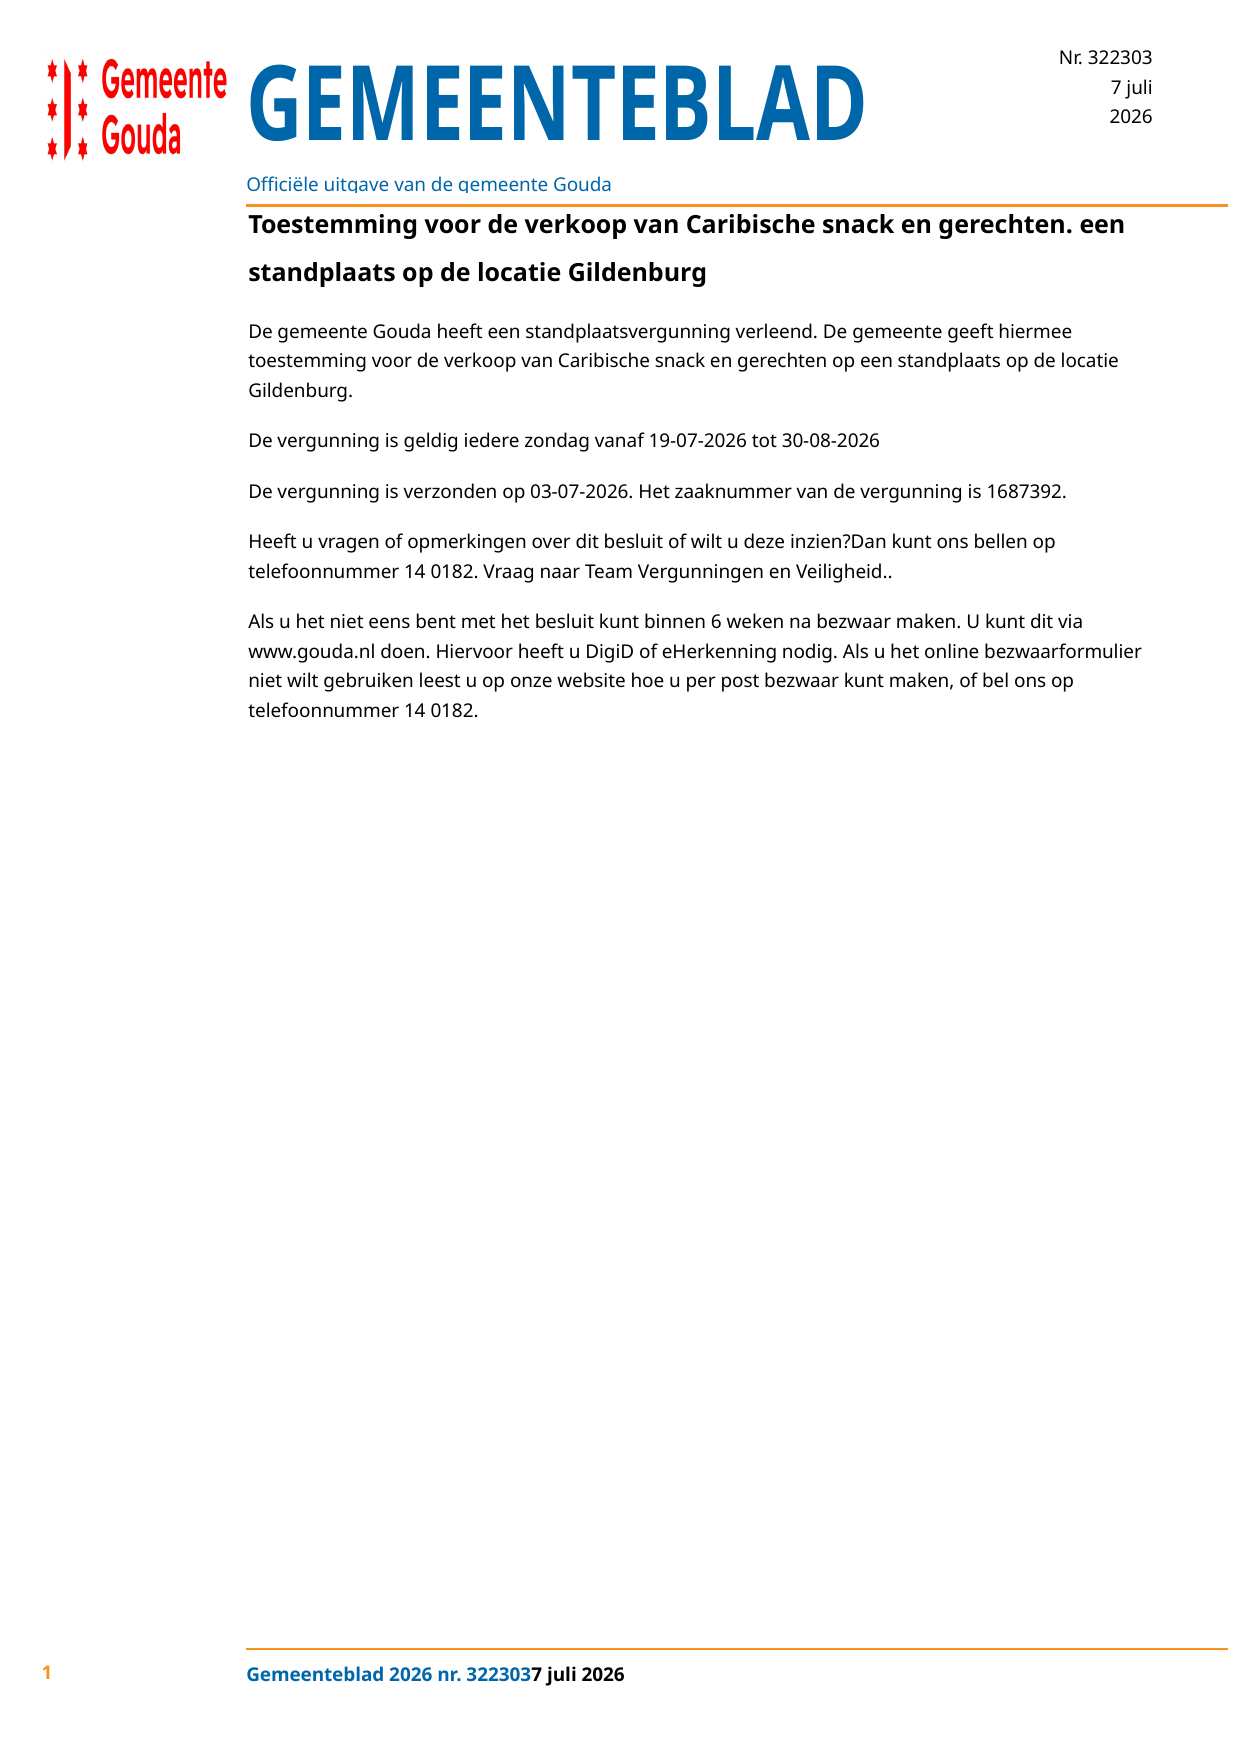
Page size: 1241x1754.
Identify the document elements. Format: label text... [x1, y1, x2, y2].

text Heeft u vragen of opmerkingen over dit besluit of wilt u deze inzien?Dan kunt ons bellen op telefoonnummer 14 0182. Vraag naar Team Vergunningen en Veiligheid.. [248, 528, 1152, 584]
text De vergunning is verzonden op 03-07-2026. Het zaaknummer van de vergunning is 1687392. [248, 478, 1152, 504]
picture [41, 47, 231, 172]
text De gemeente Gouda heeft een standplaatsvergunning verleend. De gemeente geeft hiermee toestemming voor de verkoop van Caribische snack en gerechten op een standplaats op de locatie Gildenburg. [248, 318, 1152, 403]
text Als u het niet eens bent met het besluit kunt binnen 6 weken na bezwaar maken. U kunt dit via www.gouda.nl doen. Hiervoor heeft u DigiD of eHerkenning nodig. Als u het online bezwaarformulier niet wilt gebruiken leest u op onze website hoe u per post bezwaar kunt maken, of bel ons op telefoonnummer 14 0182. [248, 608, 1152, 723]
text De vergunning is geldig iedere zondag vanaf 19-07-2026 tot 30-08-2026 [248, 427, 1152, 453]
text Toestemming voor de verkoop van Caribische snack en gerechten. een standplaats op de locatie Gildenburg [248, 207, 1152, 288]
